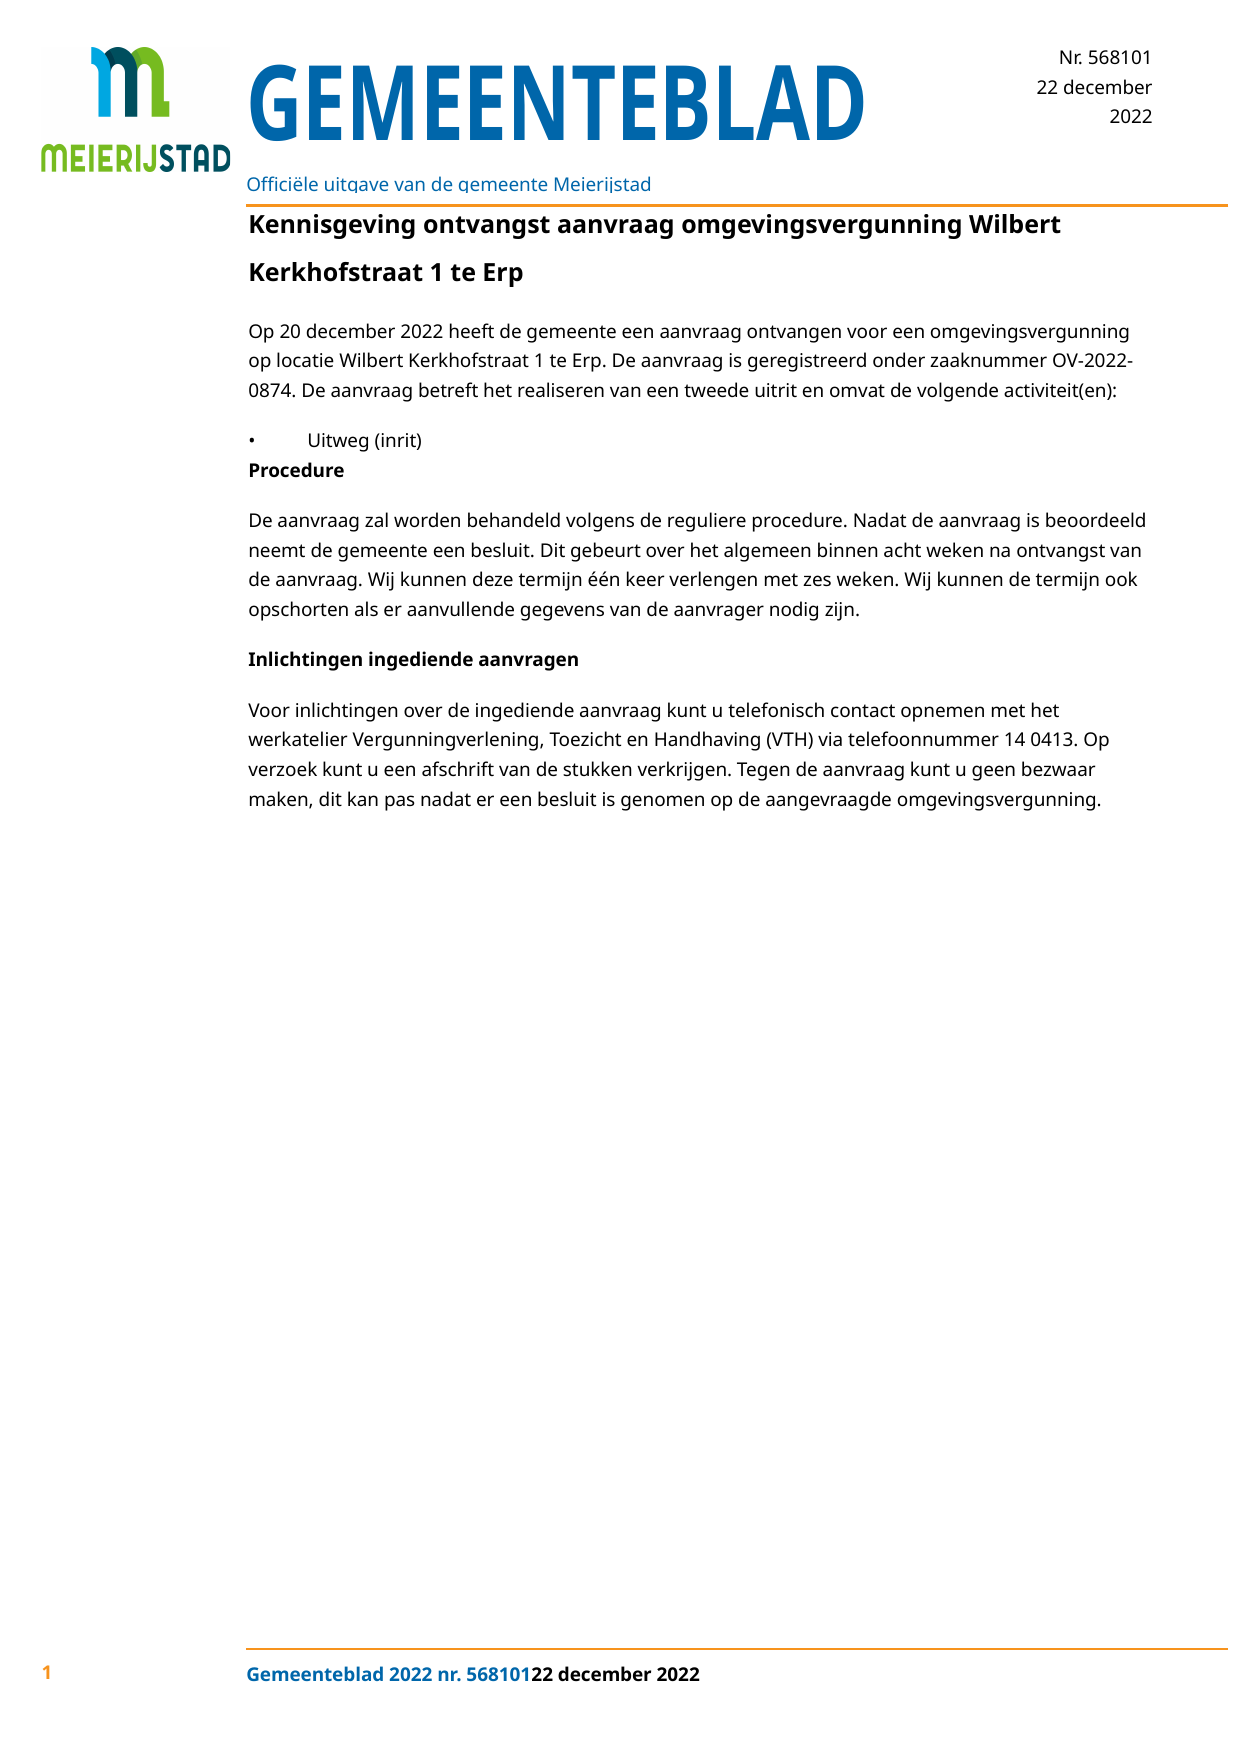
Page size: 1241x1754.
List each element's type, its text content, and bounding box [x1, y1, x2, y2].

text De aanvraag zal worden behandeld volgens de reguliere procedure. Nadat de aanvraag is beoordeeld neemt de gemeente een besluit. Dit gebeurt over het algemeen binnen acht weken na ontvangst van de aanvraag. Wij kunnen deze termijn één keer verlengen met zes weken. Wij kunnen de termijn ook opschorten als er aanvullende gegevens van de aanvrager nodig zijn. [248, 507, 1152, 622]
text Voor inlichtingen over de ingediende aanvraag kunt u telefonisch contact opnemen met het werkatelier Vergunningverlening, Toezicht en Handhaving (VTH) via telefoonnummer 14 0413. Op verzoek kunt u een afschrift van de stukken verkrijgen. Tegen de aanvraag kunt u geen bezwaar maken, dit kan pas nadat er een besluit is genomen op de aangevraagde omgevingsvergunning. [248, 697, 1152, 812]
text Kennisgeving ontvangst aanvraag omgevingsvergunning Wilbert Kerkhofstraat 1 te Erp [248, 207, 1152, 288]
text Op 20 december 2022 heeft de gemeente een aanvraag ontvangen voor een omgevingsvergunning op locatie Wilbert Kerkhofstraat 1 te Erp. De aanvraag is geregistreerd onder zaaknummer OV-2022-0874. De aanvraag betreft het realiseren van een tweede uitrit en omvat de volgende activiteit(en): [248, 318, 1152, 403]
text Procedure [248, 457, 1152, 483]
list Uitweg (inrit) [248, 427, 1152, 453]
text Inlichtingen ingediende aanvragen [248, 647, 1152, 672]
picture [41, 47, 231, 172]
